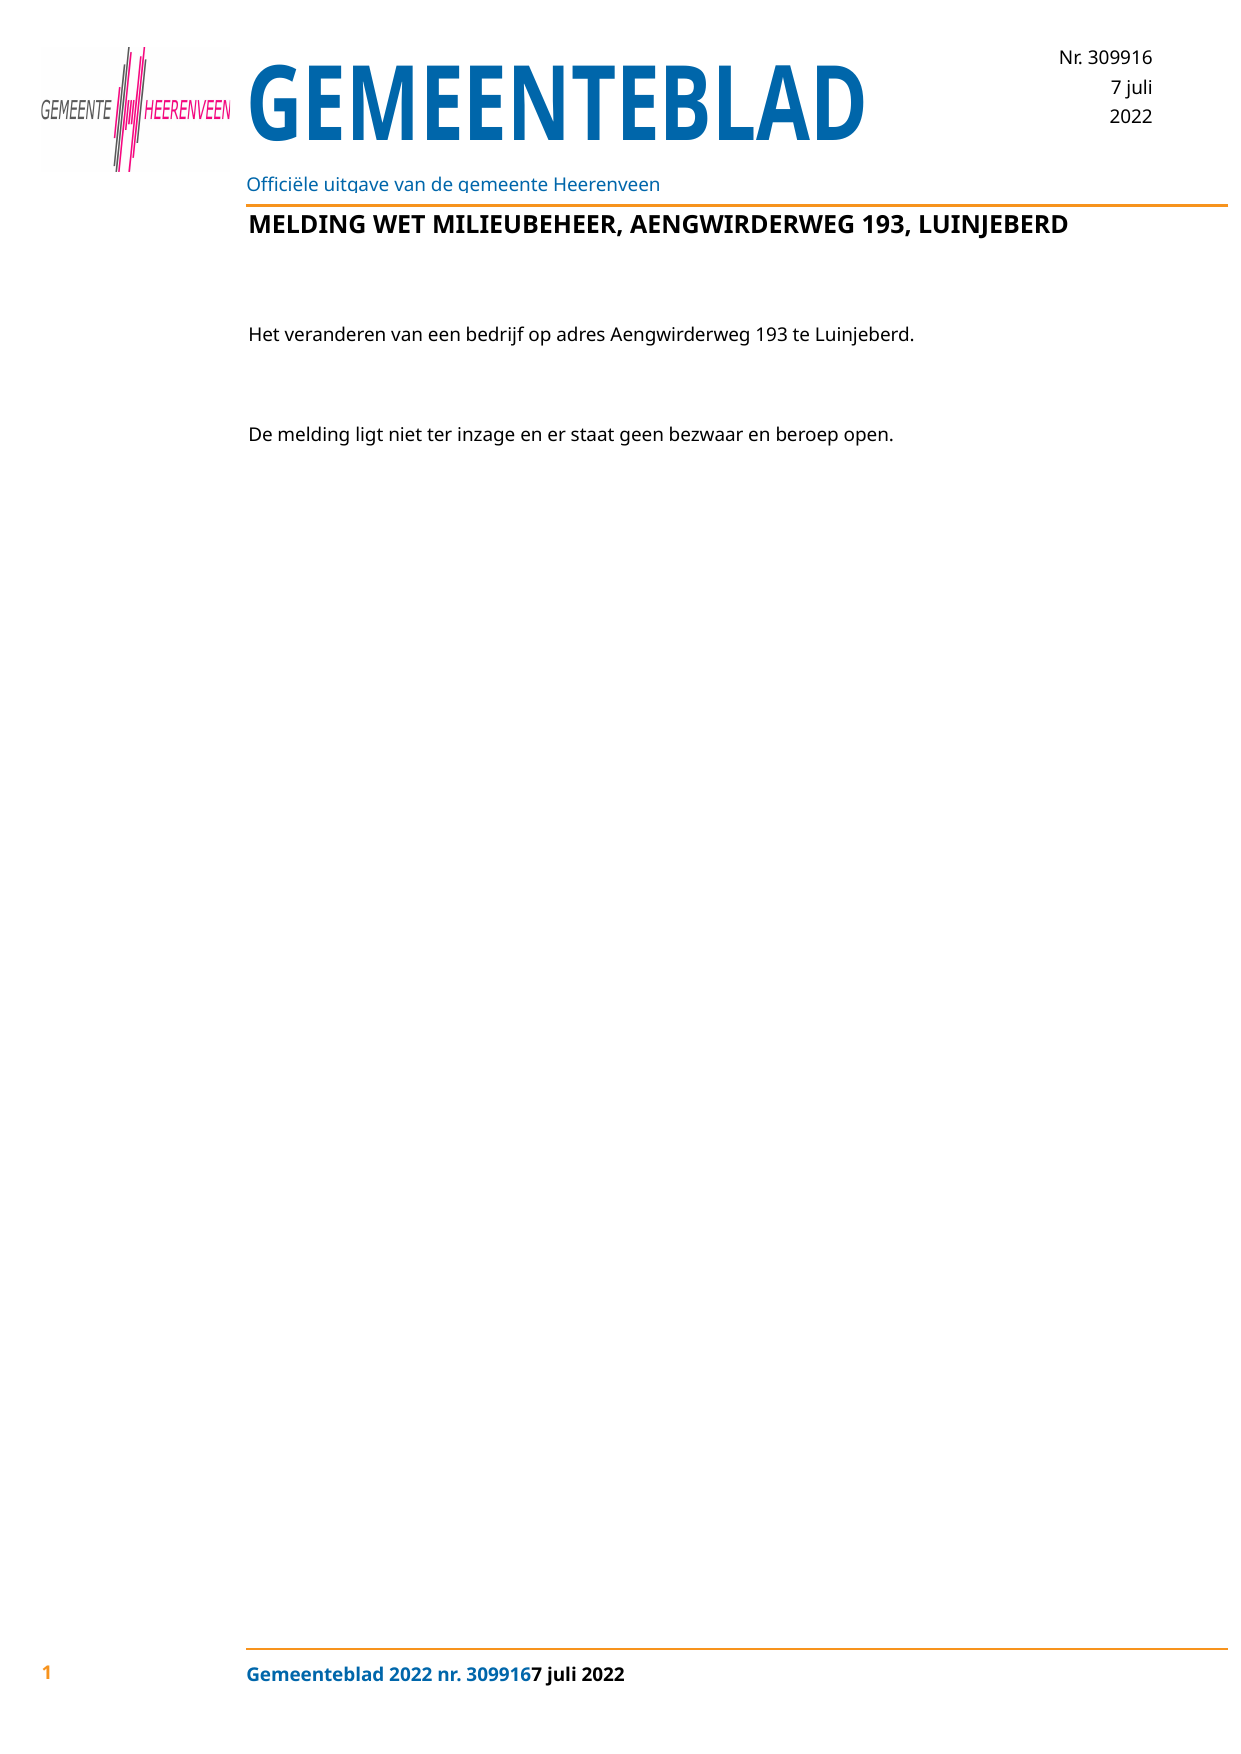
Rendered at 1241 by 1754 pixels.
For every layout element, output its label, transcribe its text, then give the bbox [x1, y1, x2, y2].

text De melding ligt niet ter inzage en er staat geen bezwaar en beroep open. [248, 422, 1152, 447]
picture [41, 47, 231, 172]
text MELDING WET MILIEUBEHEER, AENGWIRDERWEG 193, LUINJEBERD [248, 207, 1152, 241]
text Het veranderen van een bedrijf op adres Aengwirderweg 193 te Luinjeberd. [248, 321, 1152, 346]
